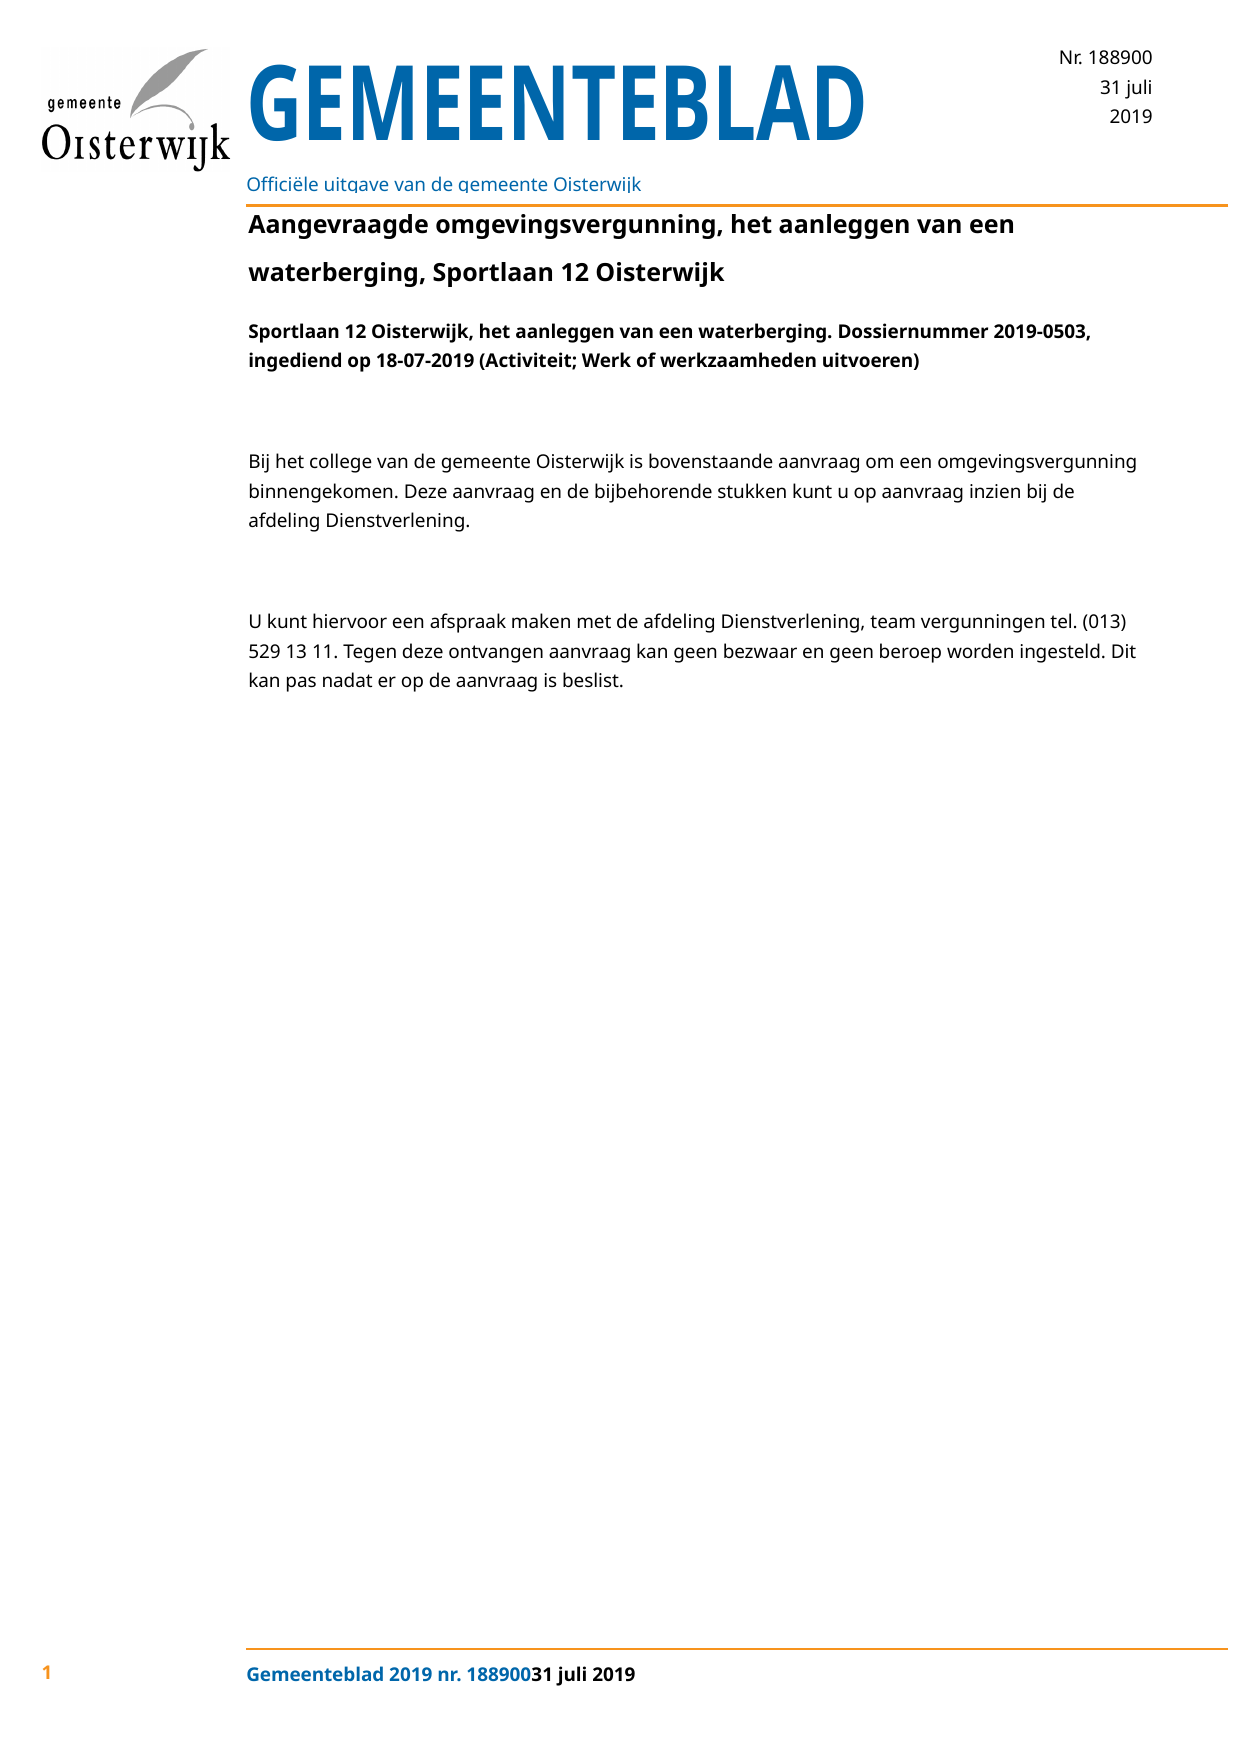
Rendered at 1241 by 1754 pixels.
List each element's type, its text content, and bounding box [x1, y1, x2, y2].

text Bij het college van de gemeente Oisterwijk is bovenstaande aanvraag om een omgevingsvergunning binnengekomen. Deze aanvraag en de bijbehorende stukken kunt u op aanvraag inzien bij de afdeling Dienstverlening. [248, 448, 1152, 533]
picture [41, 47, 231, 172]
text Sportlaan 12 Oisterwijk, het aanleggen van een waterberging. Dossiernummer 2019-0503, ingediend op 18-07-2019 (Activiteit; Werk of werkzaamheden uitvoeren) [248, 318, 1152, 373]
text Aangevraagde omgevingsvergunning, het aanleggen van een waterberging, Sportlaan 12 Oisterwijk [248, 207, 1152, 288]
text U kunt hiervoor een afspraak maken met de afdeling Dienstverlening, team vergunningen tel. (013) 529 13 11. Tegen deze ontvangen aanvraag kan geen bezwaar en geen beroep worden ingesteld. Dit kan pas nadat er op de aanvraag is beslist. [248, 608, 1152, 693]
